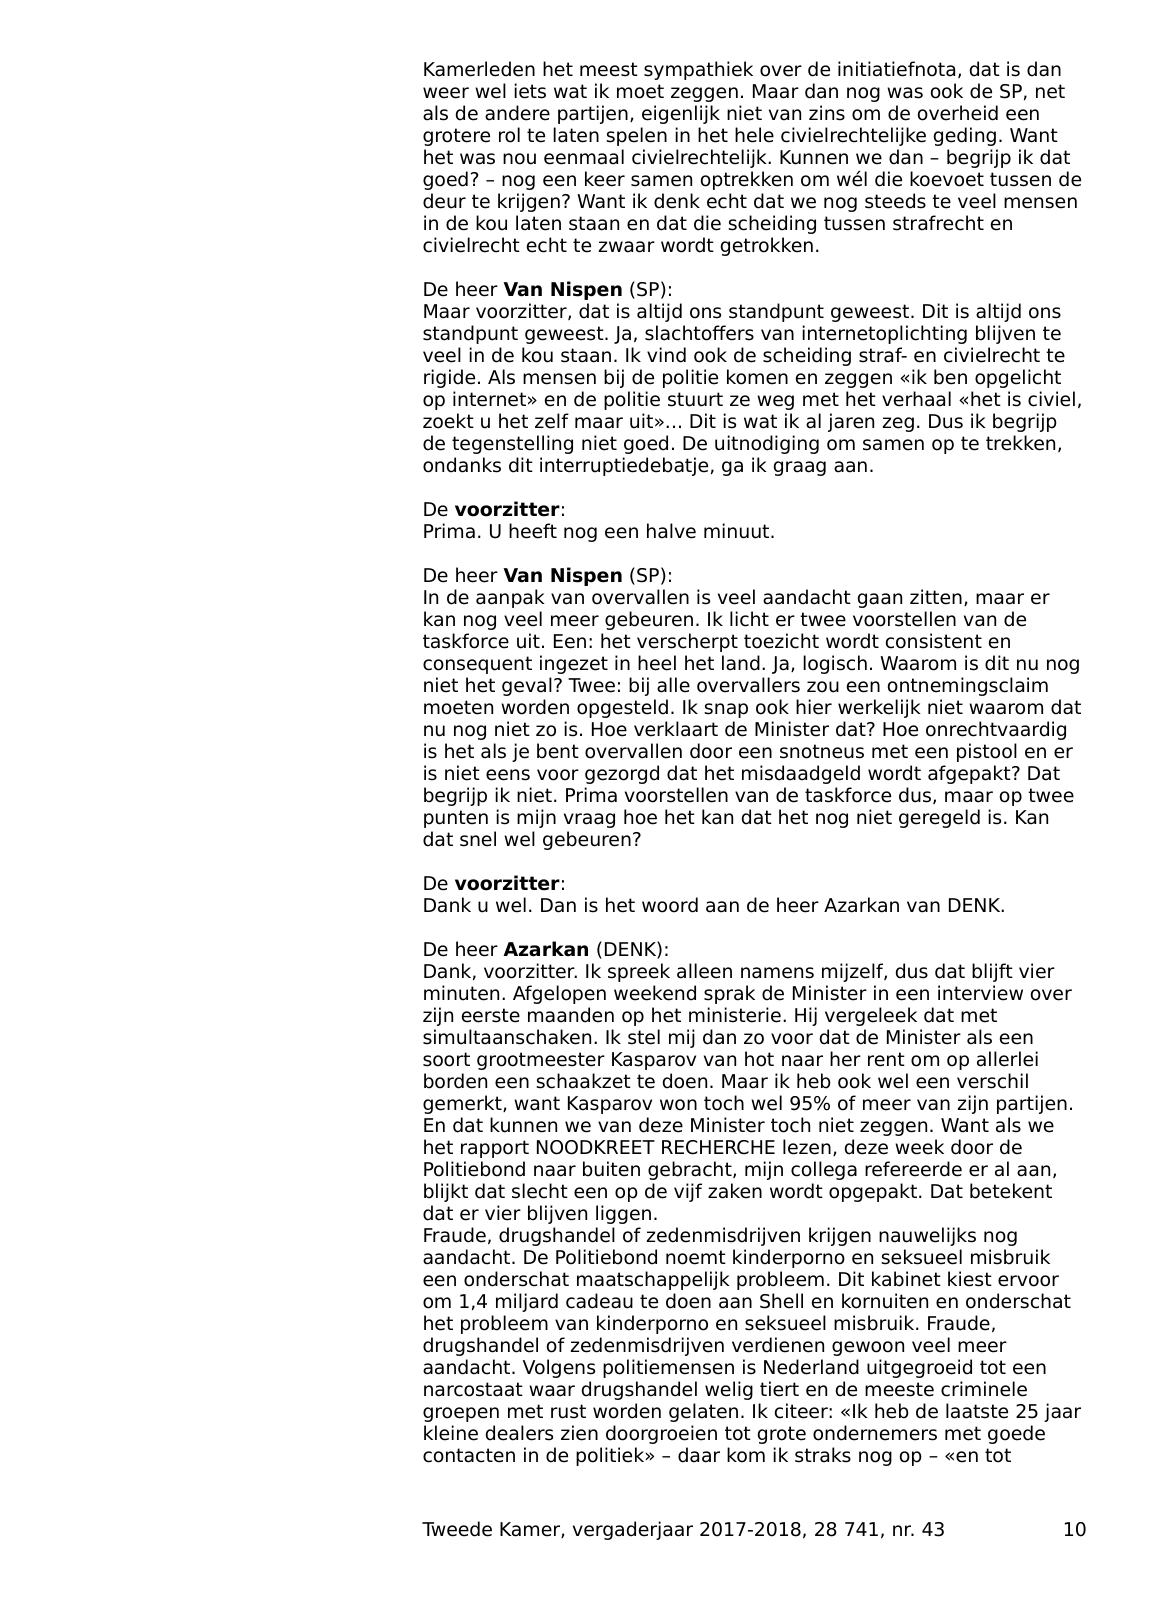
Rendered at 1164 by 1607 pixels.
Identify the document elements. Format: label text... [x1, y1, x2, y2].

text De heer Van Nispen (SP): [422, 279, 1087, 301]
text Prima. U heeft nog een halve minuut. [422, 521, 1087, 543]
text Kamerleden het meest sympathiek over de initiatiefnota, dat is dan weer wel iets wat ik moet zeggen. Maar dan nog was ook de SP, net als de andere partijen, eigenlijk niet van zins om de overheid een grotere rol te laten spelen in het hele civielrechtelijke geding. Want het was nou eenmaal civielrechtelijk. Kunnen we dan – begrijp ik dat goed? – nog een keer samen optrekken om wél die koevoet tussen de deur te krijgen? Want ik denk echt dat we nog steeds te veel mensen in de kou laten staan en dat die scheiding tussen strafrecht en civielrecht echt te zwaar wordt getrokken. [422, 59, 1087, 257]
text Dank, voorzitter. Ik spreek alleen namens mijzelf, dus dat blijft vier minuten. Afgelopen weekend sprak de Minister in een interview over zijn eerste maanden op het ministerie. Hij vergeleek dat met simultaanschaken. Ik stel mij dan zo voor dat de Minister als een soort grootmeester Kasparov van hot naar her rent om op allerlei borden een schaakzet te doen. Maar ik heb ook wel een verschil gemerkt, want Kasparov won toch wel 95% of meer van zijn partijen. En dat kunnen we van deze Minister toch niet zeggen. Want als we het rapport NOODKREET RECHERCHE lezen, deze week door de Politiebond naar buiten gebracht, mijn collega refereerde er al aan, blijkt dat slecht een op de vijf zaken wordt opgepakt. Dat betekent dat er vier blijven liggen. [422, 961, 1087, 1225]
text Fraude, drugshandel of zedenmisdrijven krijgen nauwelijks nog aandacht. De Politiebond noemt kinderporno en seksueel misbruik een onderschat maatschappelijk probleem. Dit kabinet kiest ervoor om 1,4 miljard cadeau te doen aan Shell en kornuiten en onderschat het probleem van kinderporno en seksueel misbruik. Fraude, drugshandel of zedenmisdrijven verdienen gewoon veel meer aandacht. Volgens politiemensen is Nederland uitgegroeid tot een narcostaat waar drugshandel welig tiert en de meeste criminele groepen met rust worden gelaten. Ik citeer: «Ik heb de laatste 25 jaar kleine dealers zien doorgroeien tot grote ondernemers met goede contacten in de politiek» – daar kom ik straks nog op – «en tot [422, 1225, 1087, 1467]
text Maar voorzitter, dat is altijd ons standpunt geweest. Dit is altijd ons standpunt geweest. Ja, slachtoffers van internetoplichting blijven te veel in de kou staan. Ik vind ook de scheiding straf- en civielrecht te rigide. Als mensen bij de politie komen en zeggen «ik ben opgelicht op internet» en de politie stuurt ze weg met het verhaal «het is civiel, zoekt u het zelf maar uit»... Dit is wat ik al jaren zeg. Dus ik begrijp de tegenstelling niet goed. De uitnodiging om samen op te trekken, ondanks dit interruptiedebatje, ga ik graag aan. [422, 301, 1087, 477]
text Dank u wel. Dan is het woord aan de heer Azarkan van DENK. [422, 895, 1087, 917]
text De voorzitter: [422, 873, 1087, 895]
text De heer Azarkan (DENK): [422, 939, 1087, 961]
text De voorzitter: [422, 499, 1087, 521]
text De heer Van Nispen (SP): [422, 565, 1087, 587]
text In de aanpak van overvallen is veel aandacht gaan zitten, maar er kan nog veel meer gebeuren. Ik licht er twee voorstellen van de taskforce uit. Een: het verscherpt toezicht wordt consistent en consequent ingezet in heel het land. Ja, logisch. Waarom is dit nu nog niet het geval? Twee: bij alle overvallers zou een ontnemingsclaim moeten worden opgesteld. Ik snap ook hier werkelijk niet waarom dat nu nog niet zo is. Hoe verklaart de Minister dat? Hoe onrechtvaardig is het als je bent overvallen door een snotneus met een pistool en er is niet eens voor gezorgd dat het misdaadgeld wordt afgepakt? Dat begrijp ik niet. Prima voorstellen van de taskforce dus, maar op twee punten is mijn vraag hoe het kan dat het nog niet geregeld is. Kan dat snel wel gebeuren? [422, 587, 1087, 851]
